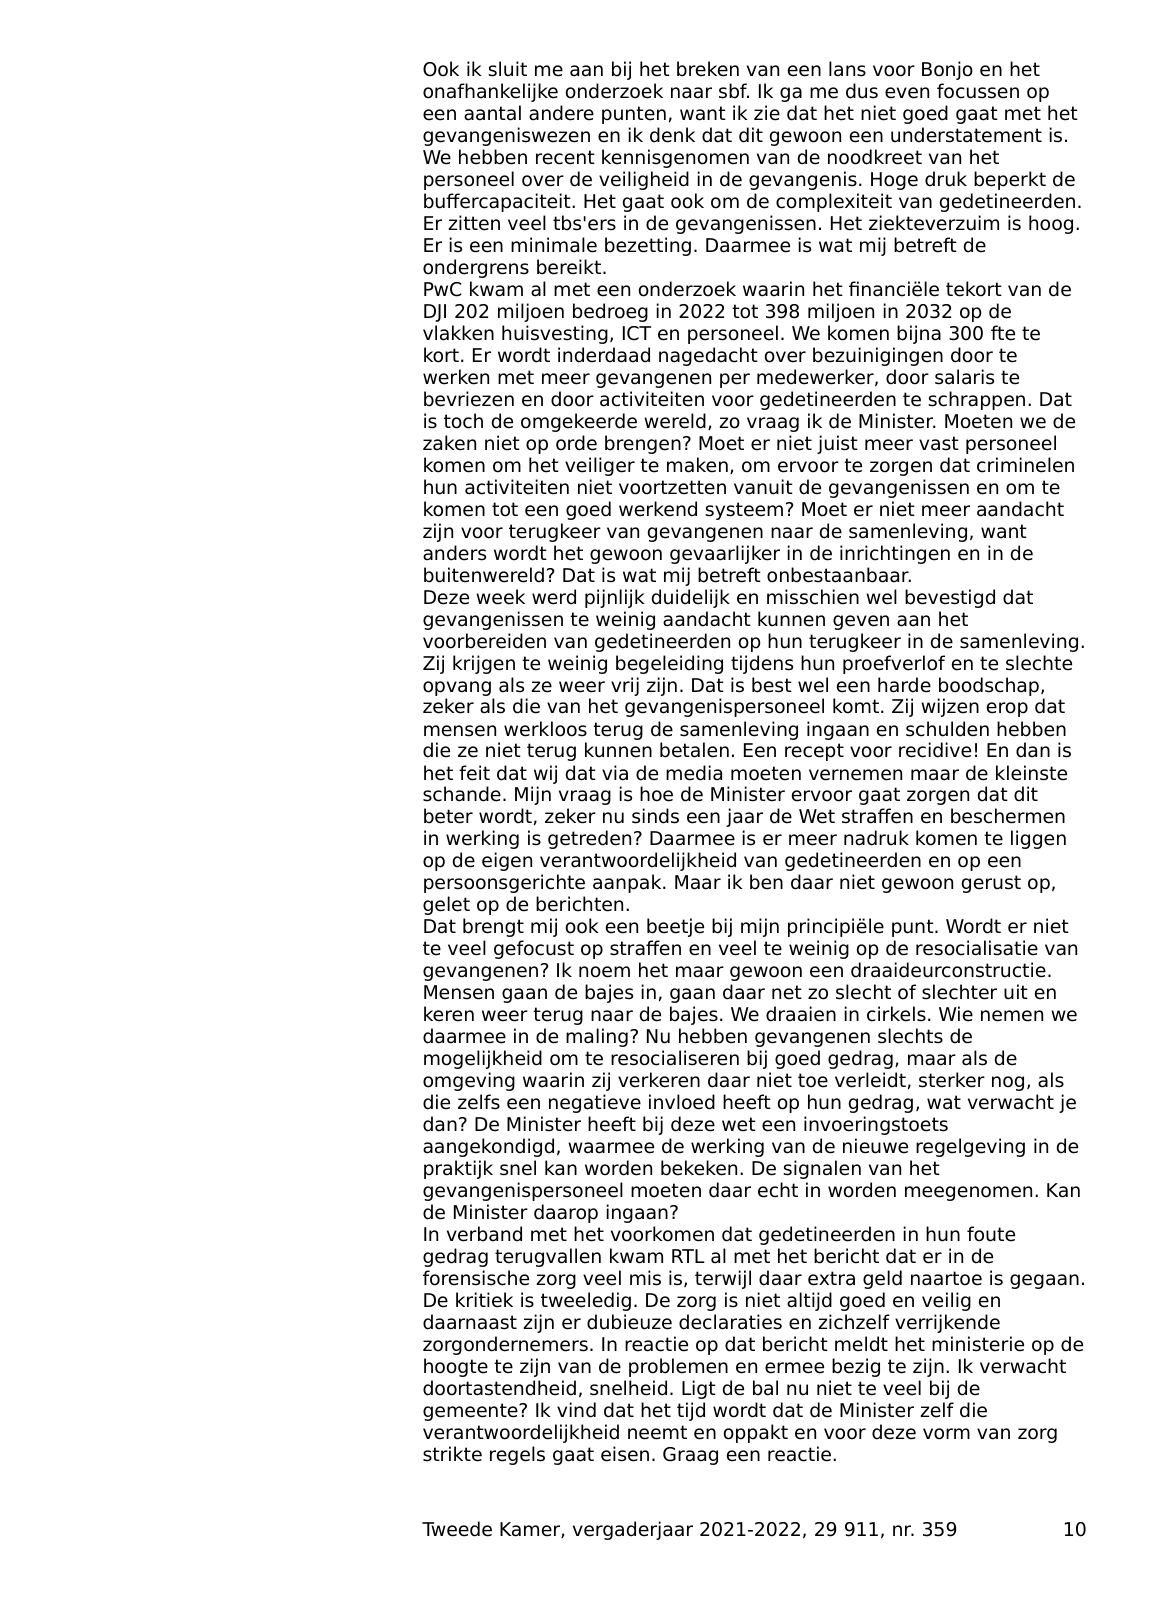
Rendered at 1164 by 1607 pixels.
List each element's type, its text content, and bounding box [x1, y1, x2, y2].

text Ook ik sluit me aan bij het breken van een lans voor Bonjo en het onafhankelijke onderzoek naar sbf. Ik ga me dus even focussen op een aantal andere punten, want ik zie dat het niet goed gaat met het gevangeniswezen en ik denk dat dit gewoon een understatement is. [422, 59, 1087, 147]
text PwC kwam al met een onderzoek waarin het financiële tekort van de DJI 202 miljoen bedroeg in 2022 tot 398 miljoen in 2032 op de vlakken huisvesting, ICT en personeel. We komen bijna 300 fte te kort. Er wordt inderdaad nagedacht over bezuinigingen door te werken met meer gevangenen per medewerker, door salaris te bevriezen en door activiteiten voor gedetineerden te schrappen. Dat is toch de omgekeerde wereld, zo vraag ik de Minister. Moeten we de zaken niet op orde brengen? Moet er niet juist meer vast personeel komen om het veiliger te maken, om ervoor te zorgen dat criminelen hun activiteiten niet voortzetten vanuit de gevangenissen en om te komen tot een goed werkend systeem? Moet er niet meer aandacht zijn voor terugkeer van gevangenen naar de samenleving, want anders wordt het gewoon gevaarlijker in de inrichtingen en in de buitenwereld? Dat is wat mij betreft onbestaanbaar. [422, 279, 1087, 587]
text In verband met het voorkomen dat gedetineerden in hun foute gedrag terugvallen kwam RTL al met het bericht dat er in de forensische zorg veel mis is, terwijl daar extra geld naartoe is gegaan. De kritiek is tweeledig. De zorg is niet altijd goed en veilig en daarnaast zijn er dubieuze declaraties en zichzelf verrijkende zorgondernemers. In reactie op dat bericht meldt het ministerie op de hoogte te zijn van de problemen en ermee bezig te zijn. Ik verwacht doortastendheid, snelheid. Ligt de bal nu niet te veel bij de gemeente? Ik vind dat het tijd wordt dat de Minister zelf die verantwoordelijkheid neemt en oppakt en voor deze vorm van zorg strikte regels gaat eisen. Graag een reactie. [422, 1224, 1087, 1466]
text Dat brengt mij ook een beetje bij mijn principiële punt. Wordt er niet te veel gefocust op straffen en veel te weinig op de resocialisatie van gevangenen? Ik noem het maar gewoon een draaideurconstructie. Mensen gaan de bajes in, gaan daar net zo slecht of slechter uit en keren weer terug naar de bajes. We draaien in cirkels. Wie nemen we daarmee in de maling? Nu hebben gevangenen slechts de mogelijkheid om te resocialiseren bij goed gedrag, maar als de omgeving waarin zij verkeren daar niet toe verleidt, sterker nog, als die zelfs een negatieve invloed heeft op hun gedrag, wat verwacht je dan? De Minister heeft bij deze wet een invoeringstoets aangekondigd, waarmee de werking van de nieuwe regelgeving in de praktijk snel kan worden bekeken. De signalen van het gevangenispersoneel moeten daar echt in worden meegenomen. Kan de Minister daarop ingaan? [422, 916, 1087, 1224]
text Deze week werd pijnlijk duidelijk en misschien wel bevestigd dat gevangenissen te weinig aandacht kunnen geven aan het voorbereiden van gedetineerden op hun terugkeer in de samenleving. Zij krijgen te weinig begeleiding tijdens hun proefverlof en te slechte opvang als ze weer vrij zijn. Dat is best wel een harde boodschap, zeker als die van het gevangenispersoneel komt. Zij wijzen erop dat mensen werkloos terug de samenleving ingaan en schulden hebben die ze niet terug kunnen betalen. Een recept voor recidive! En dan is het feit dat wij dat via de media moeten vernemen maar de kleinste schande. Mijn vraag is hoe de Minister ervoor gaat zorgen dat dit beter wordt, zeker nu sinds een jaar de Wet straffen en beschermen in werking is getreden? Daarmee is er meer nadruk komen te liggen op de eigen verantwoordelijkheid van gedetineerden en op een persoonsgerichte aanpak. Maar ik ben daar niet gewoon gerust op, gelet op de berichten. [422, 587, 1087, 916]
text We hebben recent kennisgenomen van de noodkreet van het personeel over de veiligheid in de gevangenis. Hoge druk beperkt de buffercapaciteit. Het gaat ook om de complexiteit van gedetineerden. Er zitten veel tbs'ers in de gevangenissen. Het ziekteverzuim is hoog. Er is een minimale bezetting. Daarmee is wat mij betreft de ondergrens bereikt. [422, 147, 1087, 279]
